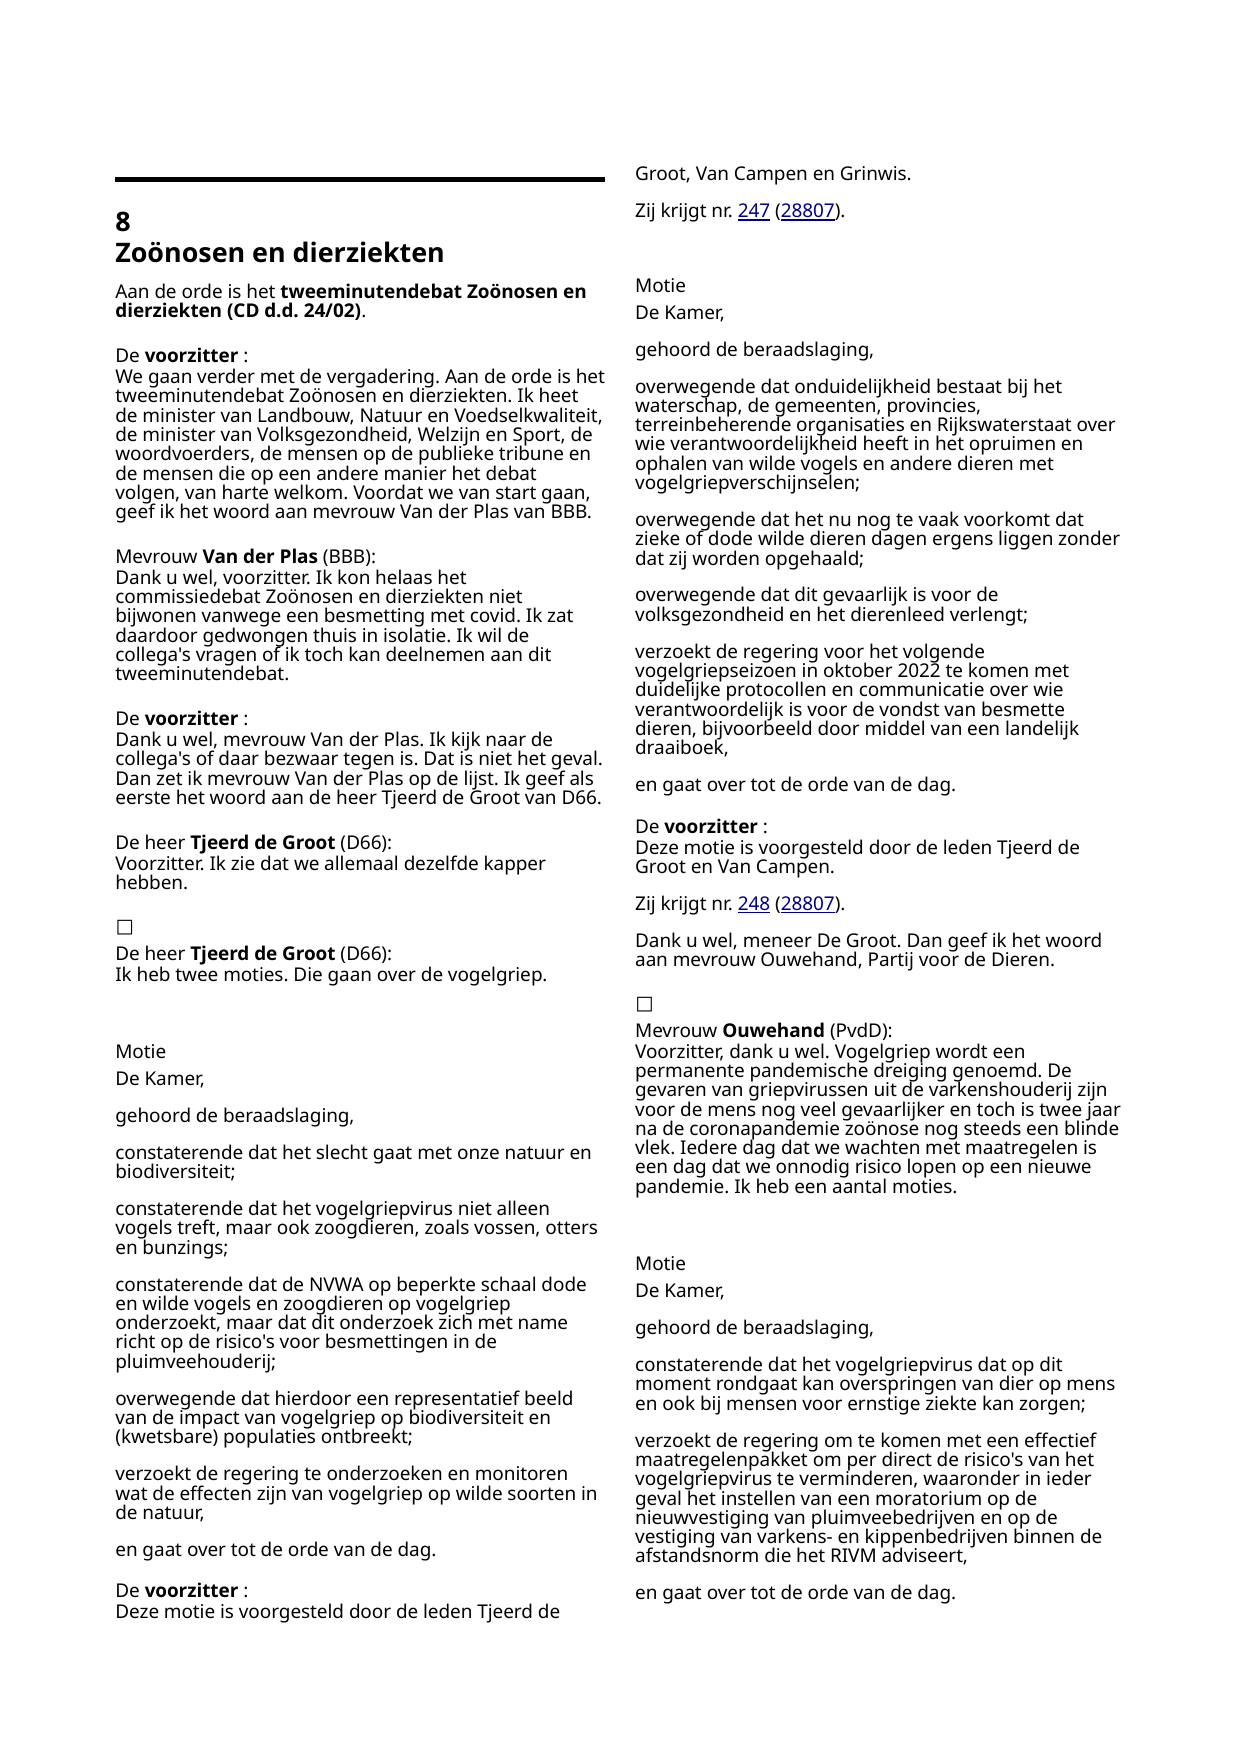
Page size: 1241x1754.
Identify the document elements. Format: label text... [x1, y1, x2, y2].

text Dank u wel, meneer De Groot. Dan geef ik het woord aan mevrouw Ouwehand, Partij voor de Dieren. [635, 932, 1125, 971]
text verzoekt de regering om te komen met een effectief maatregelenpakket om per direct de risico's van het vogelgriepvirus te verminderen, waaronder in ieder geval het instellen van een moratorium op de nieuwvestiging van pluimveebedrijven en op de vestiging van varkens- en kippenbedrijven binnen de afstandsnorm die het RIVM adviseert, [635, 1432, 1125, 1567]
text Dank u wel, mevrouw Van der Plas. Ik kijk naar de collega's of daar bezwaar tegen is. Dat is niet het geval. Dan zet ik mevrouw Van der Plas op de lijst. Ik geef als eerste het woord aan de heer Tjeerd de Groot van D66. [115, 731, 605, 808]
text 8 [115, 203, 605, 239]
text Mevrouw Van der Plas (BBB): [115, 543, 605, 569]
text en gaat over tot de orde van de dag. [115, 1541, 605, 1560]
text overwegende dat het nu nog te vaak voorkomt dat zieke of dode wilde dieren dagen ergens liggen zonder dat zij worden opgehaald; [635, 511, 1125, 569]
text De voorzitter : [115, 705, 605, 731]
text Voorzitter. Ik zie dat we allemaal dezelfde kapper hebben. [115, 855, 605, 893]
text constaterende dat het vogelgriepvirus niet alleen vogels treft, maar ook zoogdieren, zoals vossen, otters en bunzings; [115, 1200, 605, 1258]
text Dank u wel, voorzitter. Ik kon helaas het commissiedebat Zoönosen en dierziekten niet bijwonen vanwege een besmetting met covid. Ik zat daardoor gedwongen thuis in isolatie. Ik wil de collega's vragen of ik toch kan deelnemen aan dit tweeminutendebat. [115, 569, 605, 684]
text gehoord de beraadslaging, [635, 341, 1125, 360]
text Deze motie is voorgesteld door de leden Tjeerd de [115, 1603, 605, 1623]
text De voorzitter : [115, 1578, 605, 1603]
text en gaat over tot de orde van de dag. [635, 1584, 1125, 1603]
text De heer Tjeerd de Groot (D66): [115, 829, 605, 855]
text Groot, Van Campen en Grinwis. [635, 165, 1125, 184]
text overwegende dat onduidelijkheid bestaat bij het waterschap, de gemeenten, provincies, terreinbeherende organisaties en Rijkswaterstaat over wie verantwoordelijkheid heeft in het opruimen en ophalen van wilde vogels en andere dieren met vogelgriepverschijnselen; [635, 378, 1125, 493]
text De Kamer, [635, 304, 1125, 323]
text Motie [635, 1251, 1125, 1276]
text De heer Tjeerd de Groot (D66): [115, 940, 605, 966]
text Motie [115, 1038, 605, 1064]
text Zij krijgt nr. 247 (28807). [635, 202, 1125, 222]
text De voorzitter : [115, 342, 605, 368]
text constaterende dat de NVWA op beperkte schaal dode en wilde vogels en zoogdieren op vogelgriep onderzoekt, maar dat dit onderzoek zich met name richt op de risico's voor besmettingen in de pluimveehouderij; [115, 1276, 605, 1372]
text ⬜ [115, 914, 605, 940]
text verzoekt de regering voor het volgende vogelgriepseizoen in oktober 2022 te komen met duidelijke protocollen en communicatie over wie verantwoordelijk is voor de vondst van besmette dieren, bijvoorbeeld door middel van een landelijk draaiboek, [635, 643, 1125, 758]
text Ik heb twee moties. Die gaan over de vogelgriep. [115, 966, 605, 985]
text verzoekt de regering te onderzoeken en monitoren wat de effecten zijn van vogelgriep op wilde soorten in de natuur, [115, 1465, 605, 1523]
text Aan de orde is het tweeminutendebat Zoönosen en dierziekten (CD d.d. 24/02). [115, 283, 605, 322]
text constaterende dat het vogelgriepvirus dat op dit moment rondgaat kan overspringen van dier op mens en ook bij mensen voor ernstige ziekte kan zorgen; [635, 1356, 1125, 1414]
text gehoord de beraadslaging, [635, 1319, 1125, 1338]
text De Kamer, [115, 1070, 605, 1089]
text gehoord de beraadslaging, [115, 1107, 605, 1126]
text Motie [635, 272, 1125, 298]
text overwegende dat dit gevaarlijk is voor de volksgezondheid en het dierenleed verlengt; [635, 586, 1125, 625]
text We gaan verder met de vergadering. Aan de orde is het tweeminutendebat Zoönosen en dierziekten. Ik heet de minister van Landbouw, Natuur en Voedselkwaliteit, de minister van Volksgezondheid, Welzijn en Sport, de woordvoerders, de mensen op de publieke tribune en de mensen die op een andere manier het debat volgen, van harte welkom. Voordat we van start gaan, geef ik het woord aan mevrouw Van der Plas van BBB. [115, 368, 605, 522]
text constaterende dat het slecht gaat met onze natuur en biodiversiteit; [115, 1144, 605, 1182]
text De Kamer, [635, 1282, 1125, 1301]
text Zij krijgt nr. 248 (28807). [635, 895, 1125, 914]
text overwegende dat hierdoor een representatief beeld van de impact van vogelgriep op biodiversiteit en (kwetsbare) populaties ontbreekt; [115, 1390, 605, 1447]
text Mevrouw Ouwehand (PvdD): [635, 1017, 1125, 1043]
text ⬜ [635, 991, 1125, 1017]
text De voorzitter : [635, 813, 1125, 839]
text Voorzitter, dank u wel. Vogelgriep wordt een permanente pandemische dreiging genoemd. De gevaren van griepvirussen uit de varkenshouderij zijn voor de mens nog veel gevaarlijker en toch is twee jaar na de coronapandemie zoönose nog steeds een blinde vlek. Iedere dag dat we wachten met maatregelen is een dag dat we onnodig risico lopen op een nieuwe pandemie. Ik heb een aantal moties. [635, 1043, 1125, 1197]
text en gaat over tot de orde van de dag. [635, 776, 1125, 795]
text Zoönosen en dierziekten [115, 239, 605, 283]
text Deze motie is voorgesteld door de leden Tjeerd de Groot en Van Campen. [635, 839, 1125, 877]
